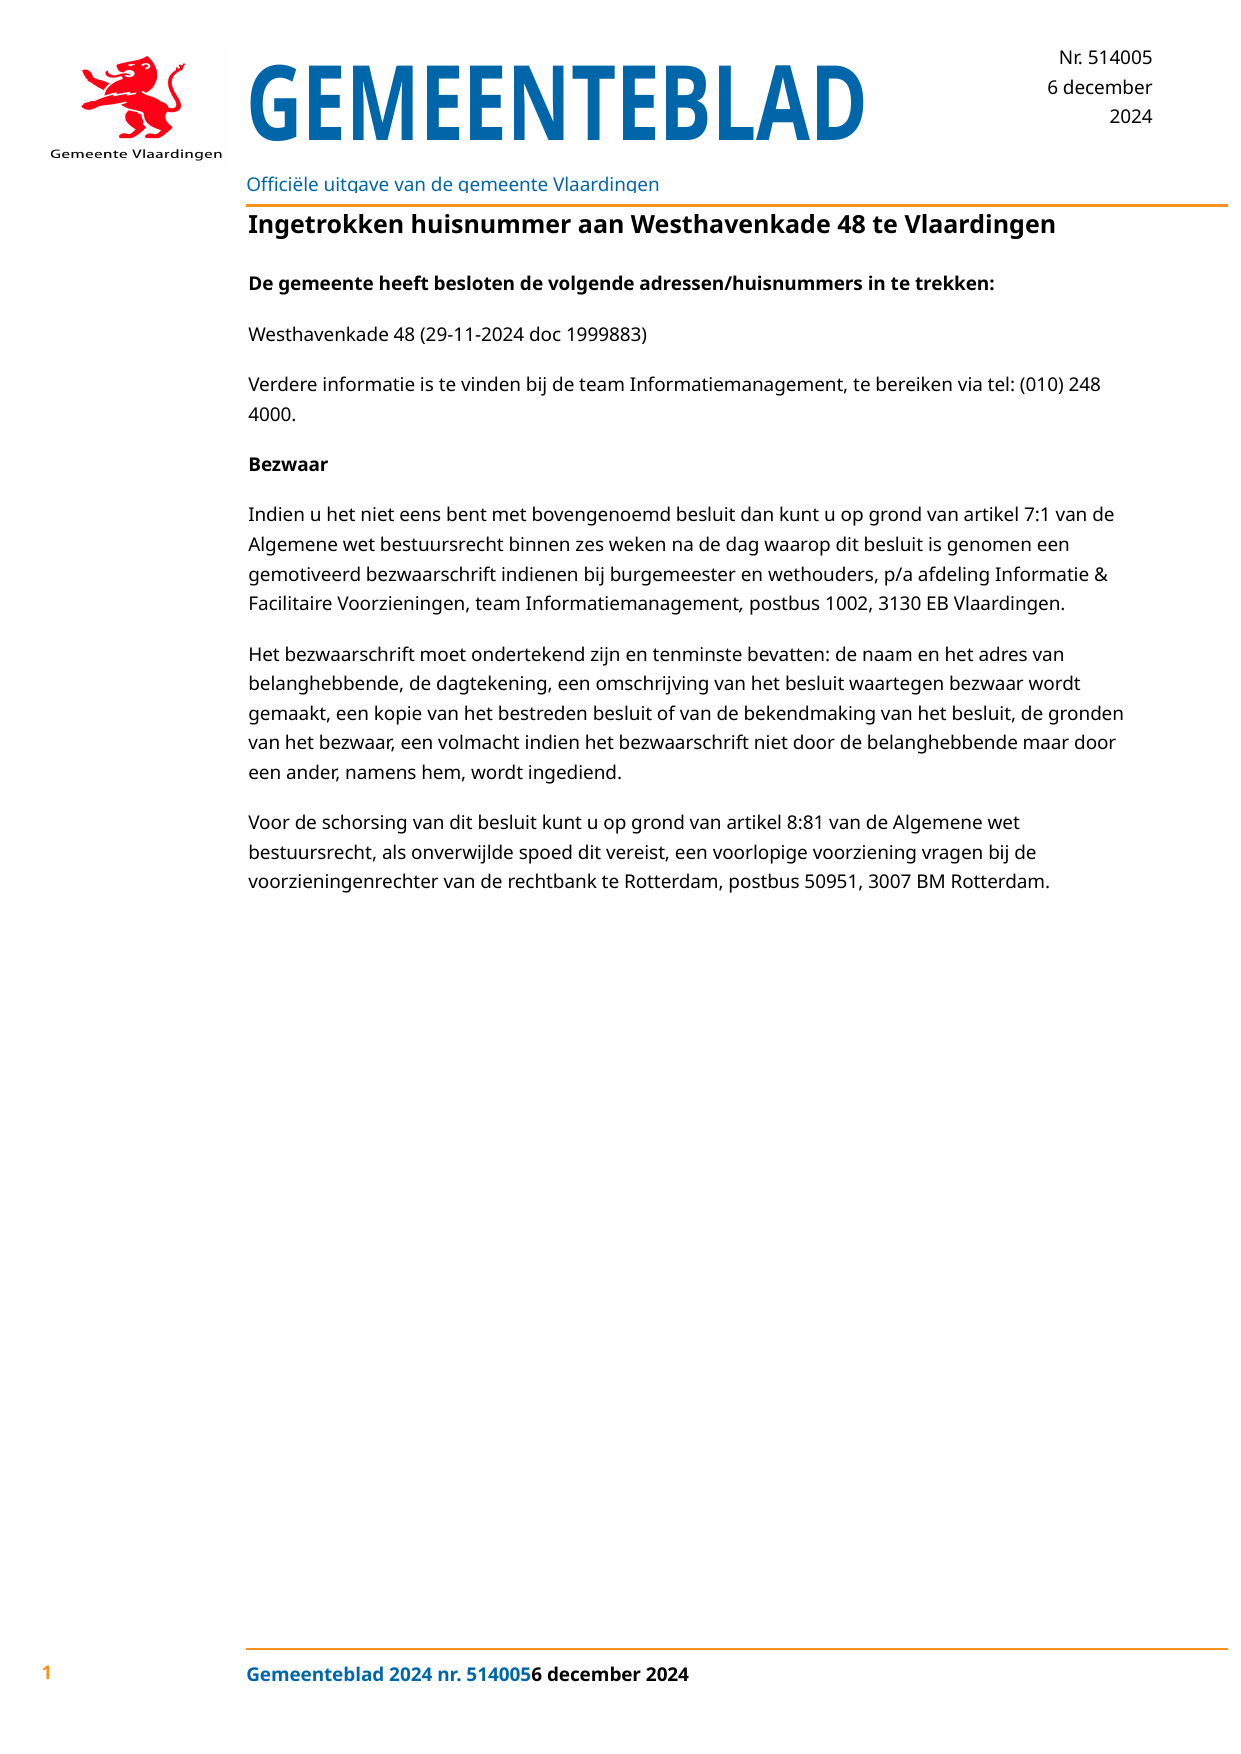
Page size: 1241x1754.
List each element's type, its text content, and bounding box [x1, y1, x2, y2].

text Westhavenkade 48 (29-11-2024 doc 1999883) [248, 321, 1152, 346]
text Het bezwaarschrift moet ondertekend zijn en tenminste bevatten: de naam en het adres van belanghebbende, de dagtekening, een omschrijving van het besluit waartegen bezwaar wordt gemaakt, een kopie van het bestreden besluit of van de bekendmaking van het besluit, de gronden van het bezwaar, een volmacht indien het bezwaarschrift niet door de belanghebbende maar door een ander, namens hem, wordt ingediend. [248, 641, 1152, 785]
text Voor de schorsing van dit besluit kunt u op grond van artikel 8:81 van de Algemene wet bestuursrecht, als onverwijlde spoed dit vereist, een voorlopige voorziening vragen bij de voorzieningenrechter van de rechtbank te Rotterdam, postbus 50951, 3007 BM Rotterdam. [248, 809, 1152, 894]
text Bezwaar [248, 451, 1152, 477]
text Indien u het niet eens bent met bovengenoemd besluit dan kunt u op grond van artikel 7:1 van de Algemene wet bestuursrecht binnen zes weken na de dag waarop dit besluit is genomen een gemotiveerd bezwaarschrift indienen bij burgemeester en wethouders, p/a afdeling Informatie & Facilitaire Voorzieningen, team Informatiemanagement, postbus 1002, 3130 EB Vlaardingen. [248, 502, 1152, 616]
text Verdere informatie is te vinden bij de team Informatiemanagement, te bereiken via tel: (010) 248 4000. [248, 371, 1152, 426]
text De gemeente heeft besloten de volgende adressen/huisnummers in te trekken: [248, 270, 1152, 296]
picture [41, 47, 231, 172]
text Ingetrokken huisnummer aan Westhavenkade 48 te Vlaardingen [248, 207, 1152, 241]
